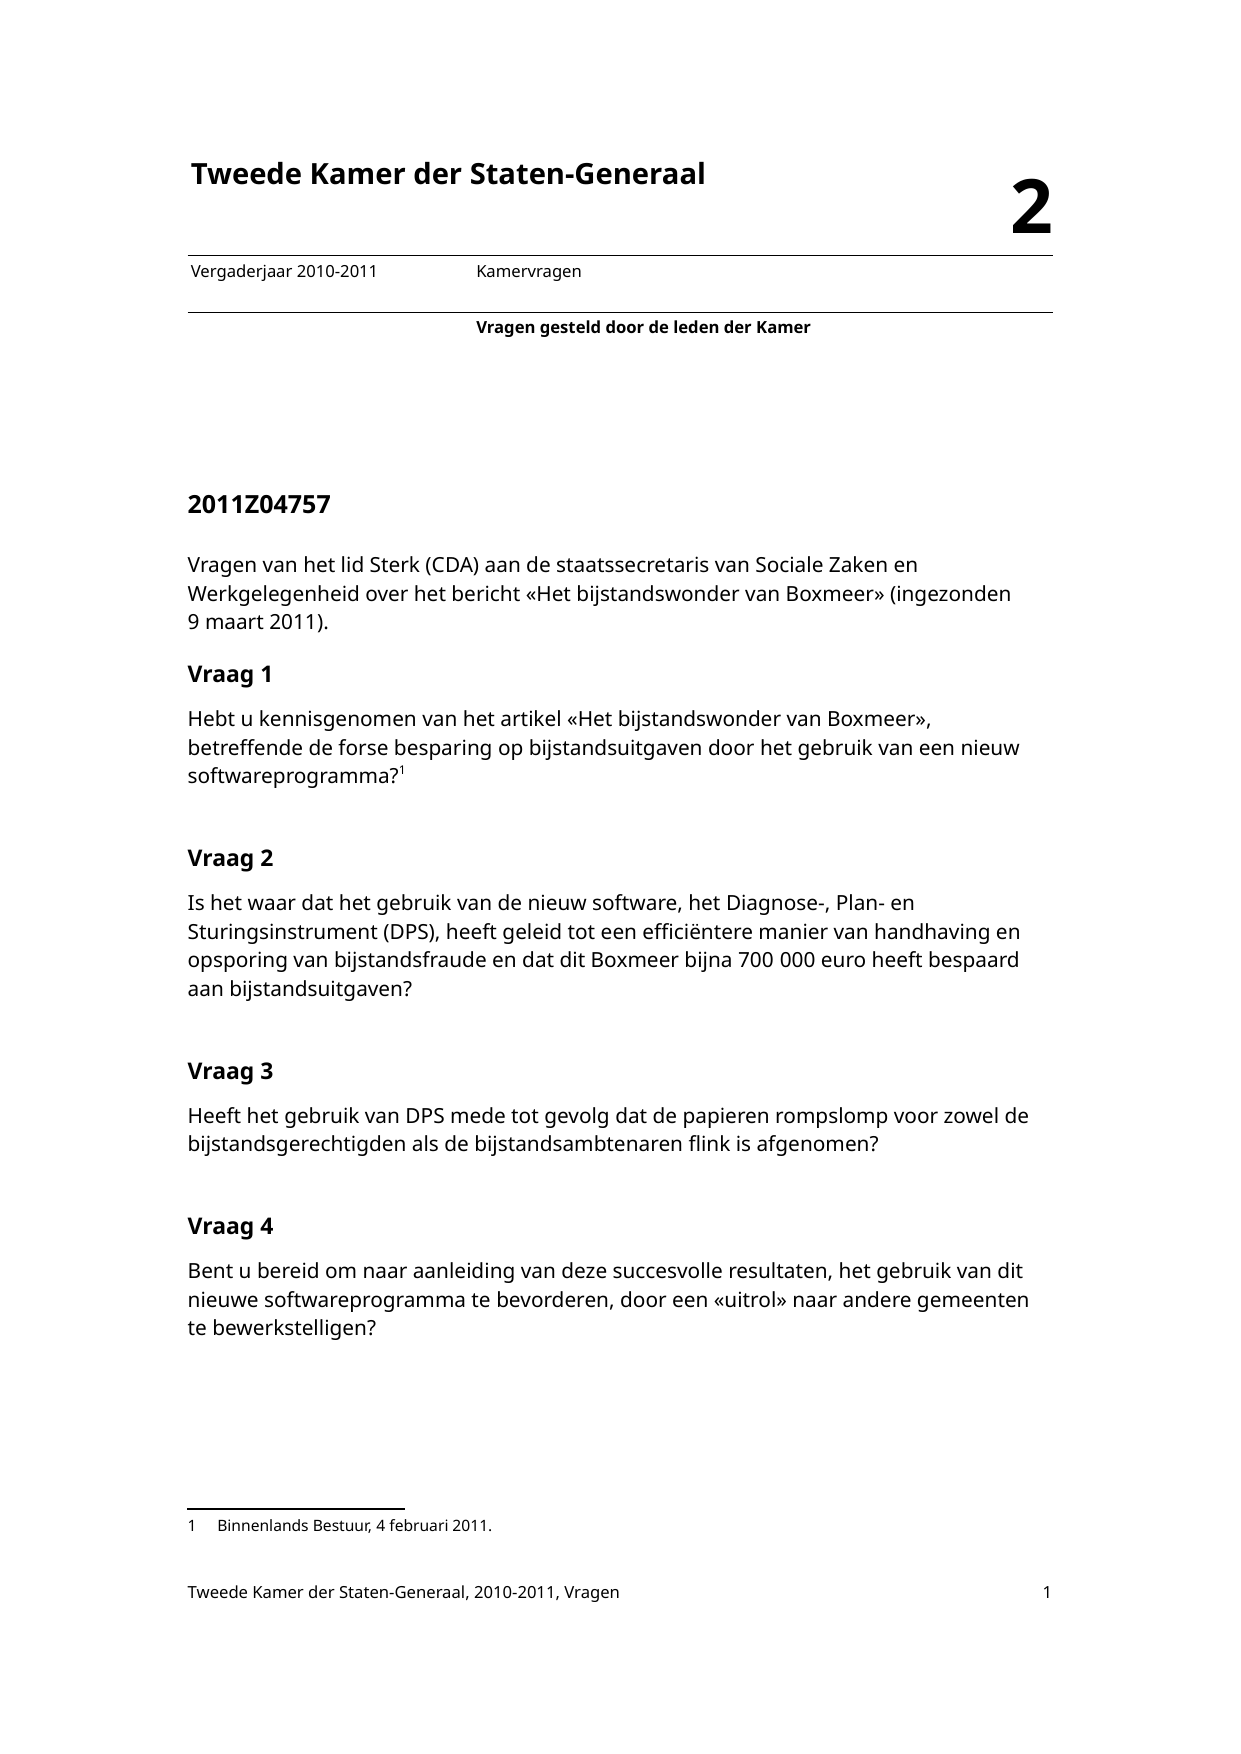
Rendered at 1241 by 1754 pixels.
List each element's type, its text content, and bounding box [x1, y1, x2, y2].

table_cell Vragen gesteld door de leden der Kamer [473, 313, 1053, 339]
table_cell Kamervragen [473, 256, 1053, 312]
text Binnenlands Bestuur, 4 februari 2011. [187, 1508, 1053, 1536]
table_header 2 [880, 150, 1053, 255]
text 2011Z04757 [187, 487, 1053, 521]
text Hebt u kennisgenomen van het artikel «Het bijstandswonder van Boxmeer», betreffende de forse besparing op bijstandsuitgaven door het gebruik van een nieuw softwareprogramma? [187, 704, 1053, 790]
table_cell [188, 313, 473, 339]
subtitle Vraag 2 [187, 842, 1053, 873]
text Heeft het gebruik van DPS mede tot gevolg dat de papieren rompslomp voor zowel de bijstandsgerechtigden als de bijstandsambtenaren flink is afgenomen? [187, 1101, 1053, 1158]
text Bent u bereid om naar aanleiding van deze succesvolle resultaten, het gebruik van dit nieuwe softwareprogramma te bevorderen, door een «uitrol» naar andere gemeenten te bewerkstelligen? [187, 1257, 1053, 1342]
subtitle Vraag 1 [187, 658, 1053, 689]
subtitle Vraag 4 [187, 1210, 1053, 1242]
table_header Tweede Kamer der Staten-Generaal [188, 150, 879, 255]
text Is het waar dat het gebruik van de nieuw software, het Diagnose-, Plan- en Sturingsinstrument (DPS), heeft geleid tot een efficiëntere manier van handhaving en opsporing van bijstandsfraude en dat dit Boxmeer bijna 700 000 euro heeft bespaard aan bijstandsuitgaven? [187, 888, 1053, 1002]
text Vragen van het lid Sterk (CDA) aan de staatssecretaris van Sociale Zaken en Werkgelegenheid over het bericht «Het bijstandswonder van Boxmeer» (ingezonden 9 maart 2011). [187, 550, 1053, 636]
table_cell Vergaderjaar 2010-2011 [188, 256, 473, 312]
subtitle Vraag 3 [187, 1055, 1053, 1086]
